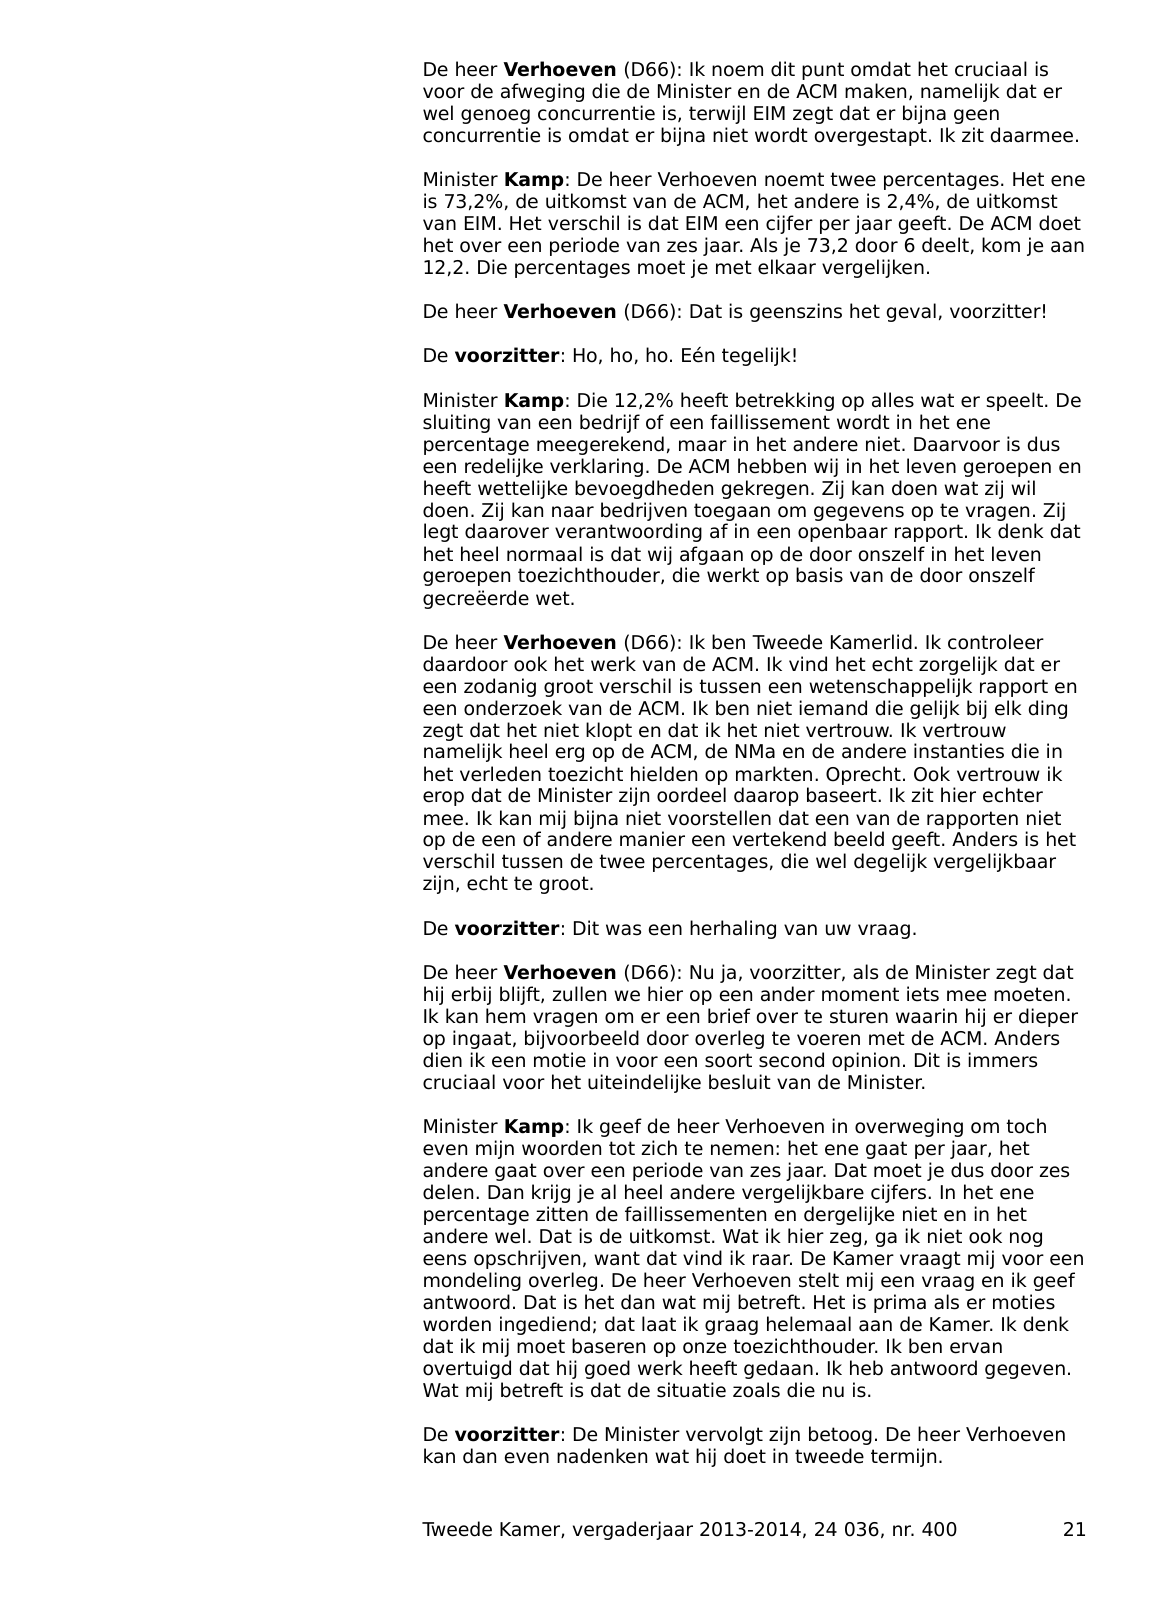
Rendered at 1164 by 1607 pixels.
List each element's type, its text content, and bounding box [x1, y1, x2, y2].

text De voorzitter: Ho, ho, ho. Eén tegelijk! [422, 345, 1087, 367]
text De voorzitter: De Minister vervolgt zijn betoog. De heer Verhoeven kan dan even nadenken wat hij doet in tweede termijn. [422, 1424, 1087, 1468]
text Minister Kamp: De heer Verhoeven noemt twee percentages. Het ene is 73,2%, de uitkomst van de ACM, het andere is 2,4%, de uitkomst van EIM. Het verschil is dat EIM een cijfer per jaar geeft. De ACM doet het over een periode van zes jaar. Als je 73,2 door 6 deelt, kom je aan 12,2. Die percentages moet je met elkaar vergelijken. [422, 169, 1087, 279]
text De heer Verhoeven (D66): Ik ben Tweede Kamerlid. Ik controleer daardoor ook het werk van de ACM. Ik vind het echt zorgelijk dat er een zodanig groot verschil is tussen een wetenschappelijk rapport en een onderzoek van de ACM. Ik ben niet iemand die gelijk bij elk ding zegt dat het niet klopt en dat ik het niet vertrouw. Ik vertrouw namelijk heel erg op de ACM, de NMa en de andere instanties die in het verleden toezicht hielden op markten. Oprecht. Ook vertrouw ik erop dat de Minister zijn oordeel daarop baseert. Ik zit hier echter mee. Ik kan mij bijna niet voorstellen dat een van de rapporten niet op de een of andere manier een vertekend beeld geeft. Anders is het verschil tussen de twee percentages, die wel degelijk vergelijkbaar zijn, echt te groot. [422, 632, 1087, 895]
text Minister Kamp: Die 12,2% heeft betrekking op alles wat er speelt. De sluiting van een bedrijf of een faillissement wordt in het ene percentage meegerekend, maar in het andere niet. Daarvoor is dus een redelijke verklaring. De ACM hebben wij in het leven geroepen en heeft wettelijke bevoegdheden gekregen. Zij kan doen wat zij wil doen. Zij kan naar bedrijven toegaan om gegevens op te vragen. Zij legt daarover verantwoording af in een openbaar rapport. Ik denk dat het heel normaal is dat wij afgaan op de door onszelf in het leven geroepen toezichthouder, die werkt op basis van de door onszelf gecreëerde wet. [422, 389, 1087, 609]
text De heer Verhoeven (D66): Dat is geenszins het geval, voorzitter! [422, 301, 1087, 323]
text De heer Verhoeven (D66): Ik noem dit punt omdat het cruciaal is voor de afweging die de Minister en de ACM maken, namelijk dat er wel genoeg concurrentie is, terwijl EIM zegt dat er bijna geen concurrentie is omdat er bijna niet wordt overgestapt. Ik zit daarmee. [422, 59, 1087, 147]
text De voorzitter: Dit was een herhaling van uw vraag. [422, 917, 1087, 939]
text De heer Verhoeven (D66): Nu ja, voorzitter, als de Minister zegt dat hij erbij blijft, zullen we hier op een ander moment iets mee moeten. Ik kan hem vragen om er een brief over te sturen waarin hij er dieper op ingaat, bijvoorbeeld door overleg te voeren met de ACM. Anders dien ik een motie in voor een soort second opinion. Dit is immers cruciaal voor het uiteindelijke besluit van de Minister. [422, 962, 1087, 1093]
text Minister Kamp: Ik geef de heer Verhoeven in overweging om toch even mijn woorden tot zich te nemen: het ene gaat per jaar, het andere gaat over een periode van zes jaar. Dat moet je dus door zes delen. Dan krijg je al heel andere vergelijkbare cijfers. In het ene percentage zitten de faillissementen en dergelijke niet en in het andere wel. Dat is de uitkomst. Wat ik hier zeg, ga ik niet ook nog eens opschrijven, want dat vind ik raar. De Kamer vraagt mij voor een mondeling overleg. De heer Verhoeven stelt mij een vraag en ik geef antwoord. Dat is het dan wat mij betreft. Het is prima als er moties worden ingediend; dat laat ik graag helemaal aan de Kamer. Ik denk dat ik mij moet baseren op onze toezichthouder. Ik ben ervan overtuigd dat hij goed werk heeft gedaan. Ik heb antwoord gegeven. Wat mij betreft is dat de situatie zoals die nu is. [422, 1116, 1087, 1401]
